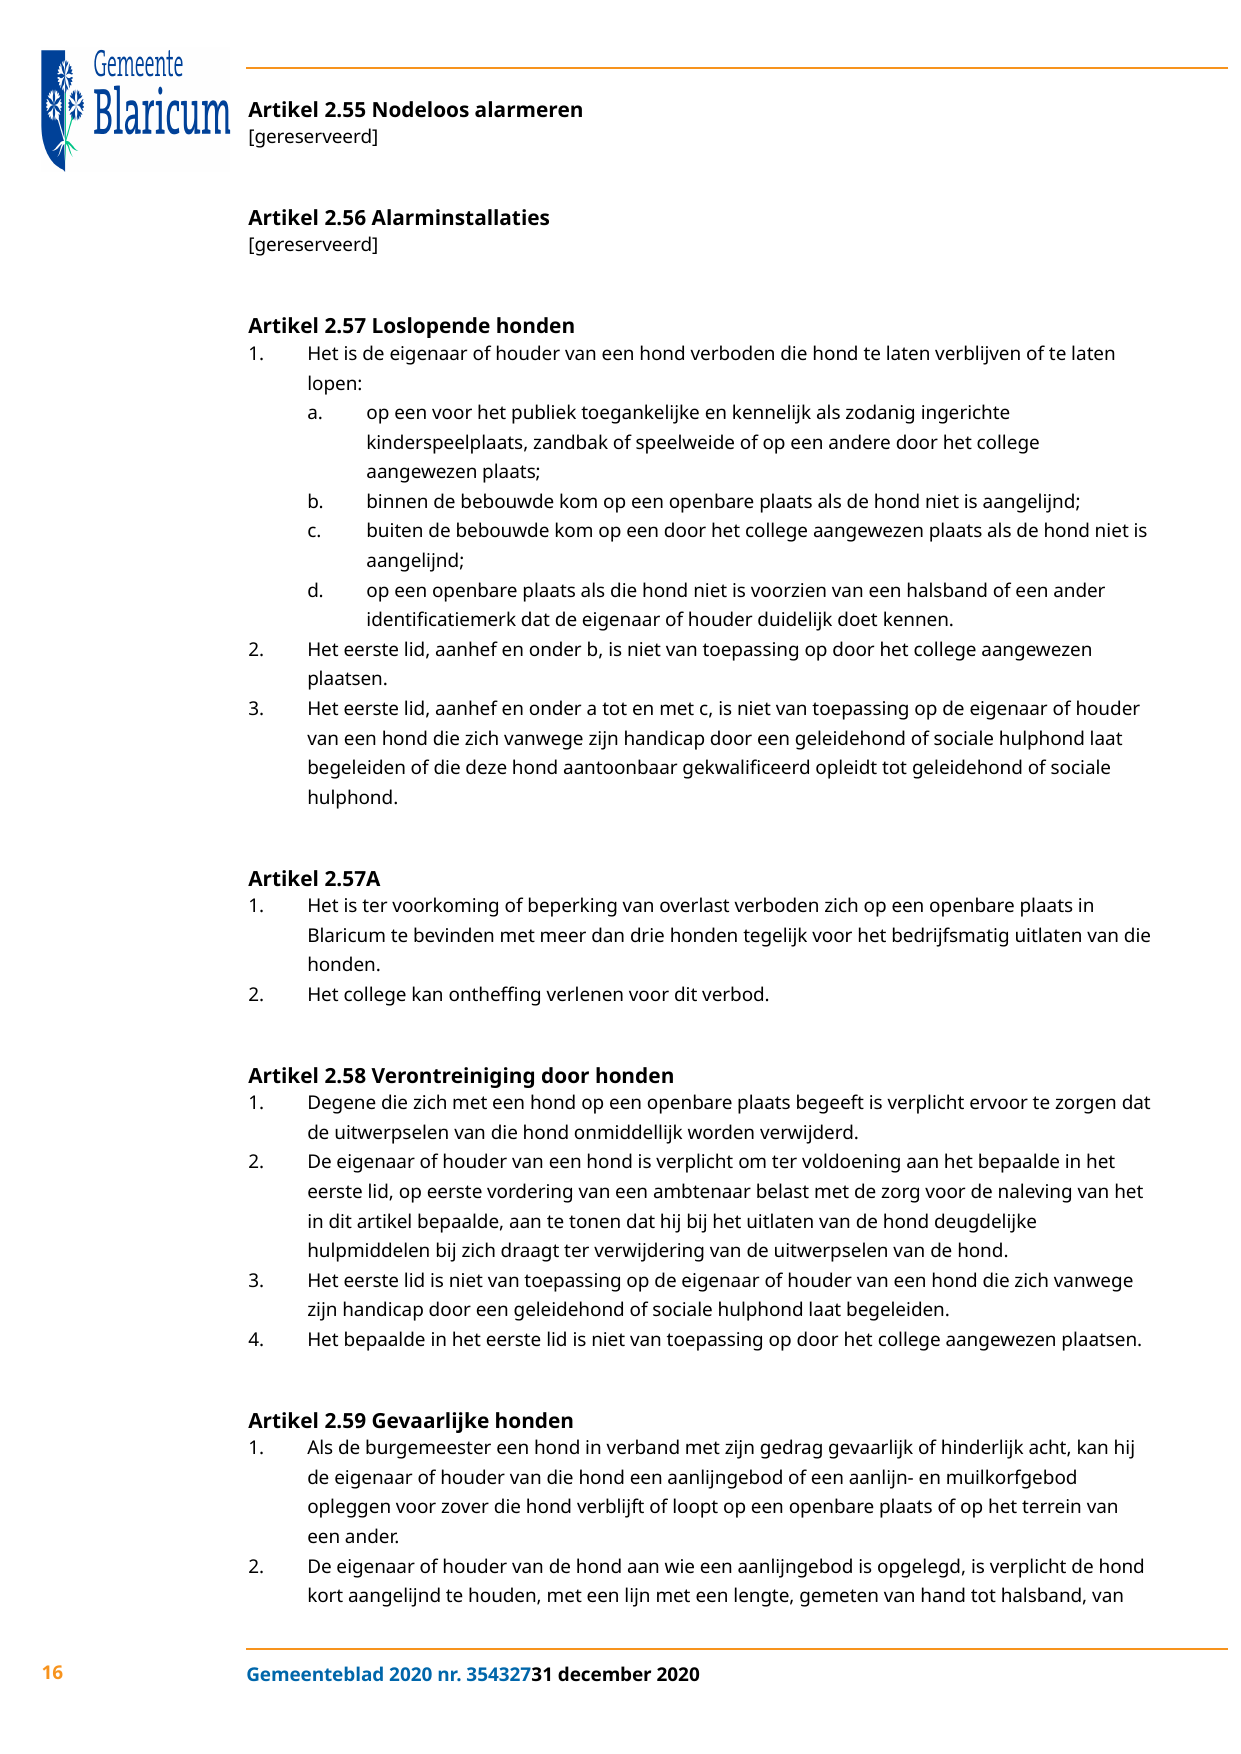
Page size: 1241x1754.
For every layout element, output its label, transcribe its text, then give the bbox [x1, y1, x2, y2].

list Het bepaalde in het eerste lid is niet van toepassing op door het college aangewezen plaatsen. [248, 1326, 1152, 1352]
list binnen de bebouwde kom op een openbare plaats als de hond niet is aangelijnd; [307, 488, 1152, 514]
text Artikel 2.57 Loslopende honden [248, 312, 1152, 340]
text Artikel 2.59 Gevaarlijke honden [248, 1406, 1152, 1434]
list Het is de eigenaar of houder van een hond verboden die hond te laten verblijven of te laten lopen: [248, 340, 1152, 395]
text [gereserveerd] [248, 232, 1152, 257]
list Als de burgemeester een hond in verband met zijn gedrag gevaarlijk of hinderlijk acht, kan hij de eigenaar of houder van die hond een aanlijngebod of een aanlijn- en muilkorfgebod opleggen voor zover die hond verblijft of loopt op een openbare plaats of op het terrein van een ander. [248, 1434, 1152, 1549]
text Artikel 2.57A [248, 864, 1152, 892]
list buiten de bebouwde kom op een door het college aangewezen plaats als de hond niet is aangelijnd; [307, 518, 1152, 573]
text Artikel 2.58 Verontreiniging door honden [248, 1061, 1152, 1089]
list De eigenaar of houder van een hond is verplicht om ter voldoening aan het bepaalde in het eerste lid, op eerste vordering van een ambtenaar belast met de zorg voor de naleving van het in dit artikel bepaalde, aan te tonen dat hij bij het uitlaten van de hond deugdelijke hulpmiddelen bij zich draagt ter verwijdering van de uitwerpselen van de hond. [248, 1149, 1152, 1263]
list Het eerste lid, aanhef en onder b, is niet van toepassing op door het college aangewezen plaatsen. [248, 636, 1152, 691]
list De eigenaar of houder van de hond aan wie een aanlijngebod is opgelegd, is verplicht de hond kort aangelijnd te houden, met een lijn met een lengte, gemeten van hand tot halsband, van [248, 1553, 1152, 1608]
picture [41, 47, 231, 172]
text [gereserveerd] [248, 123, 1152, 149]
text Artikel 2.55 Nodeloos alarmeren [248, 95, 1152, 123]
list op een openbare plaats als die hond niet is voorzien van een halsband of een ander identificatiemerk dat de eigenaar of houder duidelijk doet kennen. [307, 577, 1152, 632]
list Het is ter voorkoming of beperking van overlast verboden zich op een openbare plaats in Blaricum te bevinden met meer dan drie honden tegelijk voor het bedrijfsmatig uitlaten van die honden. [248, 892, 1152, 977]
list Het college kan ontheffing verlenen voor dit verbod. [248, 981, 1152, 1007]
list Het eerste lid, aanhef en onder a tot en met c, is niet van toepassing op de eigenaar of houder van een hond die zich vanwege zijn handicap door een geleidehond of sociale hulphond laat begeleiden of die deze hond aantoonbaar gekwalificeerd opleidt tot geleidehond of sociale hulphond. [248, 695, 1152, 809]
list Het eerste lid is niet van toepassing op de eigenaar of houder van een hond die zich vanwege zijn handicap door een geleidehond of sociale hulphond laat begeleiden. [248, 1267, 1152, 1322]
text Artikel 2.56 Alarminstallaties [248, 203, 1152, 232]
list op een voor het publiek toegankelijke en kennelijk als zodanig ingerichte kinderspeelplaats, zandbak of speelweide of op een andere door het college aangewezen plaats; [307, 399, 1152, 484]
list Degene die zich met een hond op een openbare plaats begeeft is verplicht ervoor te zorgen dat de uitwerpselen van die hond onmiddellijk worden verwijderd. [248, 1089, 1152, 1145]
